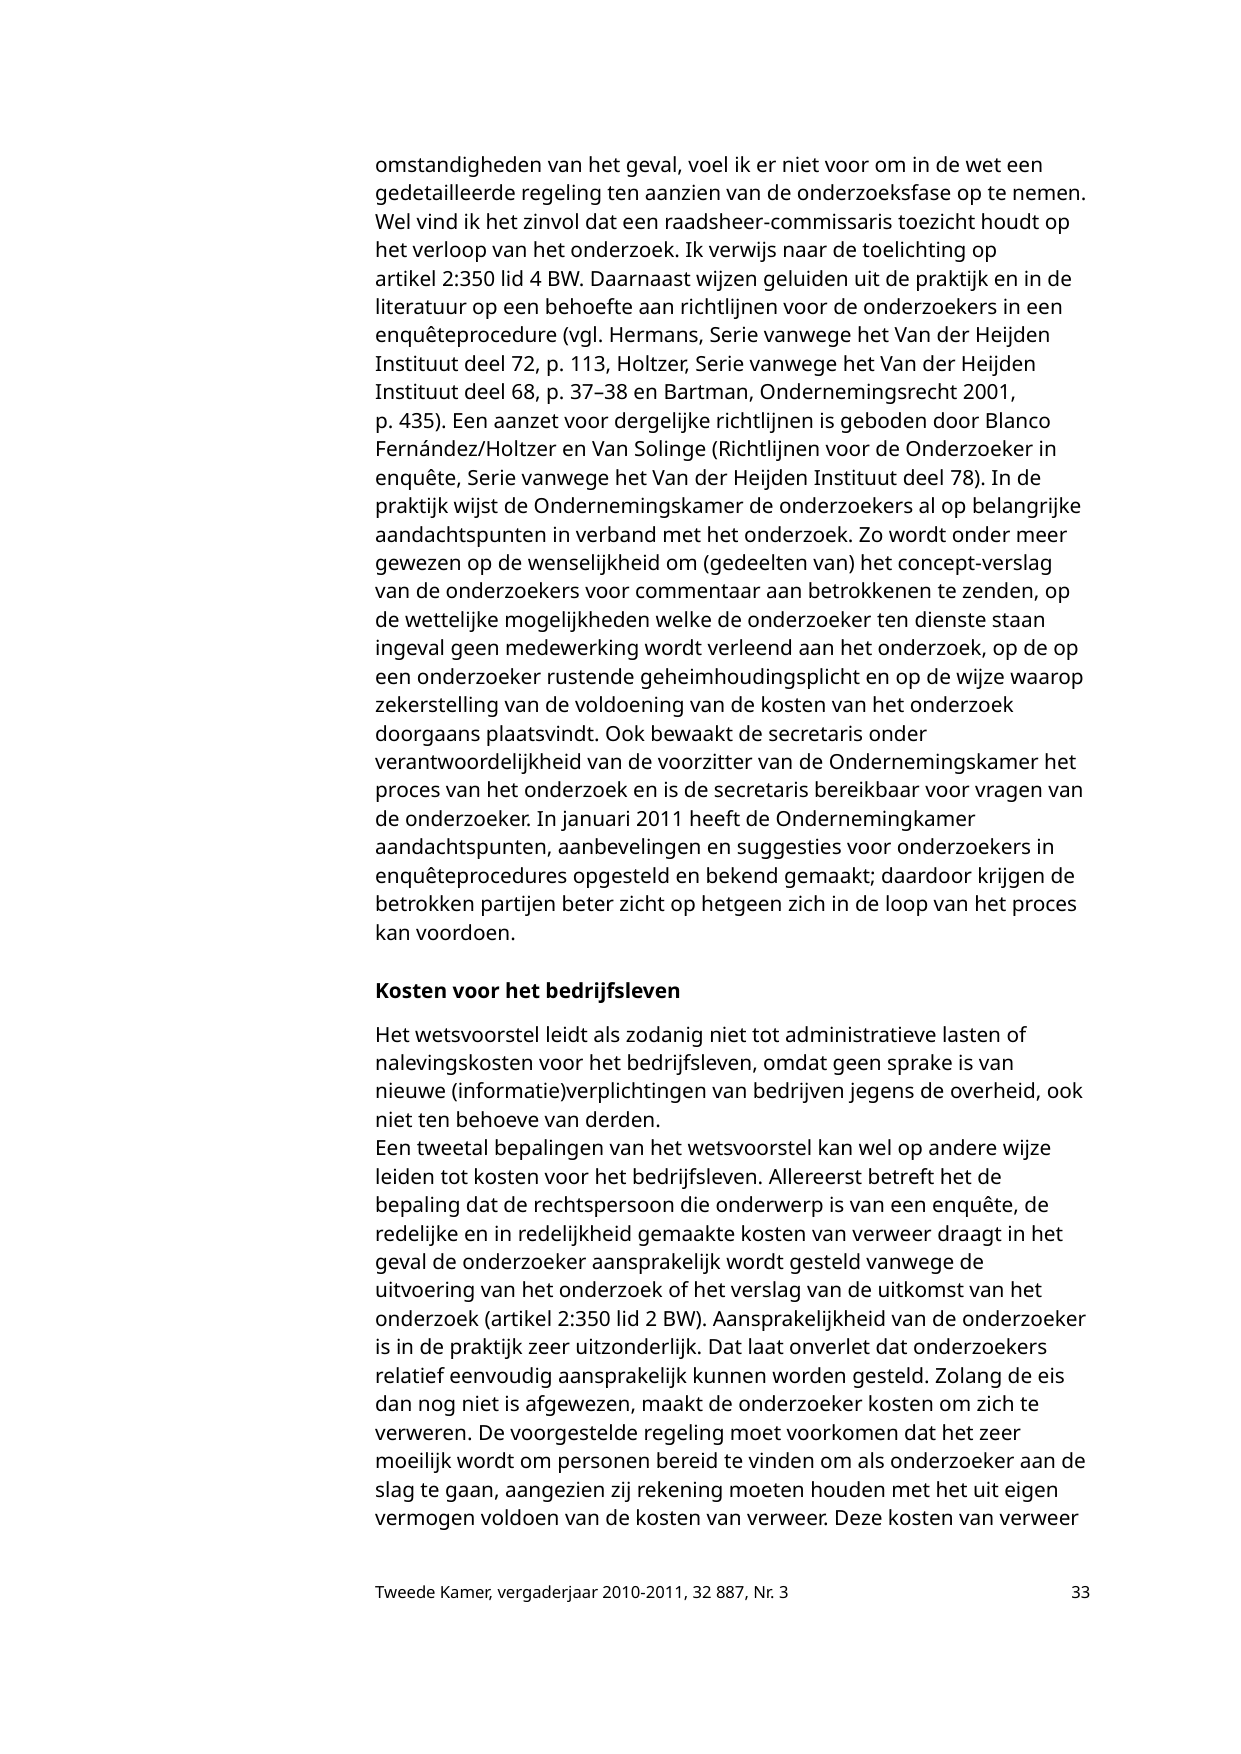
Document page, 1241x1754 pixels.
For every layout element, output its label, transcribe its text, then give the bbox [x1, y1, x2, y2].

text Het wetsvoorstel leidt als zodanig niet tot administratieve lasten of nalevingskosten voor het bedrijfsleven, omdat geen sprake is van nieuwe (informatie)verplichtingen van bedrijven jegens de overheid, ook niet ten behoeve van derden. [375, 1020, 1090, 1133]
text omstandigheden van het geval, voel ik er niet voor om in de wet een gedetailleerde regeling ten aanzien van de onderzoeksfase op te nemen. Wel vind ik het zinvol dat een raadsheer-commissaris toezicht houdt op het verloop van het onderzoek. Ik verwijs naar de toelichting op artikel 2:350 lid 4 BW. Daarnaast wijzen geluiden uit de praktijk en in de literatuur op een behoefte aan richtlijnen voor de onderzoekers in een enquêteprocedure (vgl. Hermans, Serie vanwege het Van der Heijden Instituut deel 72, p. 113, Holtzer, Serie vanwege het Van der Heijden Instituut deel 68, p. 37–38 en Bartman, Ondernemingsrecht 2001, p. 435). Een aanzet voor dergelijke richtlijnen is geboden door Blanco Fernández/Holtzer en Van Solinge (Richtlijnen voor de Onderzoeker in enquête, Serie vanwege het Van der Heijden Instituut deel 78). In de praktijk wijst de Ondernemingskamer de onderzoekers al op belangrijke aandachtspunten in verband met het onderzoek. Zo wordt onder meer gewezen op de wenselijkheid om (gedeelten van) het concept-verslag van de onderzoekers voor commentaar aan betrokkenen te zenden, op de wettelijke mogelijkheden welke de onderzoeker ten dienste staan ingeval geen medewerking wordt verleend aan het onderzoek, op de op een onderzoeker rustende geheimhoudingsplicht en op de wijze waarop zekerstelling van de voldoening van de kosten van het onderzoek doorgaans plaatsvindt. Ook bewaakt de secretaris onder verantwoordelijkheid van de voorzitter van de Ondernemingskamer het proces van het onderzoek en is de secretaris bereikbaar voor vragen van de onderzoeker. In januari 2011 heeft de Ondernemingkamer aandachtspunten, aanbevelingen en suggesties voor onderzoekers in enquêteprocedures opgesteld en bekend gemaakt; daardoor krijgen de betrokken partijen beter zicht op hetgeen zich in de loop van het proces kan voordoen. [375, 150, 1090, 946]
text Een tweetal bepalingen van het wetsvoorstel kan wel op andere wijze leiden tot kosten voor het bedrijfsleven. Allereerst betreft het de bepaling dat de rechtspersoon die onderwerp is van een enquête, de redelijke en in redelijkheid gemaakte kosten van verweer draagt in het geval de onderzoeker aansprakelijk wordt gesteld vanwege de uitvoering van het onderzoek of het verslag van de uitkomst van het onderzoek (artikel 2:350 lid 2 BW). Aansprakelijkheid van de onderzoeker is in de praktijk zeer uitzonderlijk. Dat laat onverlet dat onderzoekers relatief eenvoudig aansprakelijk kunnen worden gesteld. Zolang de eis dan nog niet is afgewezen, maakt de onderzoeker kosten om zich te verweren. De voorgestelde regeling moet voorkomen dat het zeer moeilijk wordt om personen bereid te vinden om als onderzoeker aan de slag te gaan, aangezien zij rekening moeten houden met het uit eigen vermogen voldoen van de kosten van verweer. Deze kosten van verweer [375, 1133, 1090, 1532]
text Kosten voor het bedrijfsleven [375, 976, 1090, 1005]
